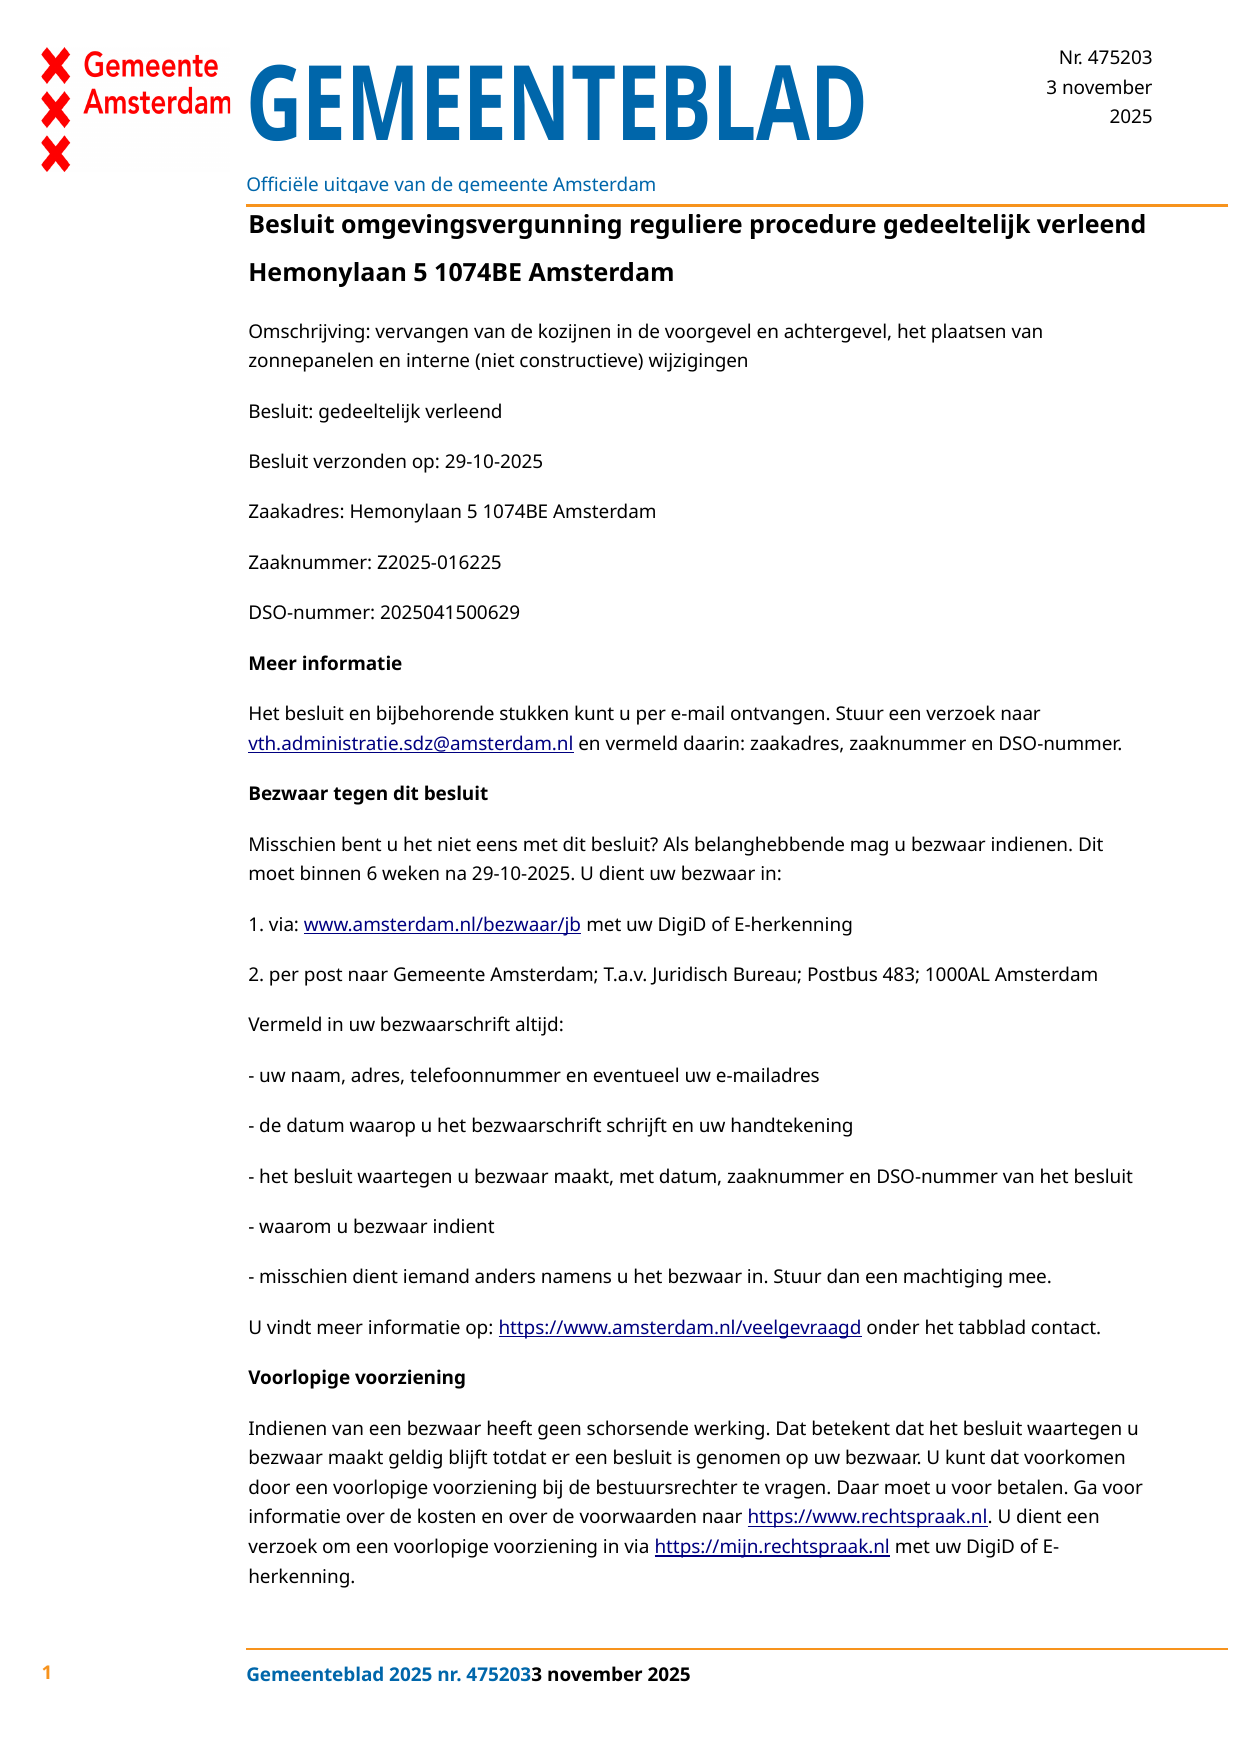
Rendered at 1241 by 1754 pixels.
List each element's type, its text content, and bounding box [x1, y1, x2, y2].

text U vindt meer informatie op: https://www.amsterdam.nl/veelgevraagd onder het tabblad contact. [248, 1314, 1152, 1340]
text Omschrijving: vervangen van de kozijnen in de voorgevel en achtergevel, het plaatsen van zonnepanelen en interne (niet constructieve) wijzigingen [248, 318, 1152, 373]
text - uw naam, adres, telefoonnummer en eventueel uw e-mailadres [248, 1062, 1152, 1088]
text 2. per post naar Gemeente Amsterdam; T.a.v. Juridisch Bureau; Postbus 483; 1000AL Amsterdam [248, 961, 1152, 987]
picture [41, 47, 231, 172]
text DSO-nummer: 2025041500629 [248, 599, 1152, 625]
text Meer informatie [248, 650, 1152, 676]
text Besluit: gedeeltelijk verleend [248, 398, 1152, 424]
text Indienen van een bezwaar heeft geen schorsende werking. Dat betekent dat het besluit waartegen u bezwaar maakt geldig blijft totdat er een besluit is genomen op uw bezwaar. U kunt dat voorkomen door een voorlopige voorziening bij de bestuursrechter te vragen. Daar moet u voor betalen. Ga voor informatie over de kosten en over de voorwaarden naar https://www.rechtspraak.nl. U dient een verzoek om een voorlopige voorziening in via https://mijn.rechtspraak.nl met uw DigiD of E-herkenning. [248, 1415, 1152, 1589]
text Het besluit en bijbehorende stukken kunt u per e-mail ontvangen. Stuur een verzoek naar vth.administratie.sdz@amsterdam.nl en vermeld daarin: zaakadres, zaaknummer en DSO-nummer. [248, 700, 1152, 756]
text Voorlopige voorziening [248, 1364, 1152, 1390]
text Zaaknummer: Z2025-016225 [248, 549, 1152, 575]
text - misschien dient iemand anders namens u het bezwaar in. Stuur dan een machtiging mee. [248, 1264, 1152, 1289]
text Zaakadres: Hemonylaan 5 1074BE Amsterdam [248, 499, 1152, 524]
text Bezwaar tegen dit besluit [248, 780, 1152, 806]
text Besluit verzonden op: 29-10-2025 [248, 448, 1152, 474]
text 1. via: www.amsterdam.nl/bezwaar/jb met uw DigiD of E-herkenning [248, 911, 1152, 937]
text Vermeld in uw bezwaarschrift altijd: [248, 1012, 1152, 1037]
text - het besluit waartegen u bezwaar maakt, met datum, zaaknummer en DSO-nummer van het besluit [248, 1163, 1152, 1189]
text Misschien bent u het niet eens met dit besluit? Als belanghebbende mag u bezwaar indienen. Dit moet binnen 6 weken na 29-10-2025. U dient uw bezwaar in: [248, 831, 1152, 886]
text Besluit omgevingsvergunning reguliere procedure gedeeltelijk verleend Hemonylaan 5 1074BE Amsterdam [248, 207, 1152, 288]
text - waarom u bezwaar indient [248, 1213, 1152, 1239]
text - de datum waarop u het bezwaarschrift schrijft en uw handtekening [248, 1112, 1152, 1138]
